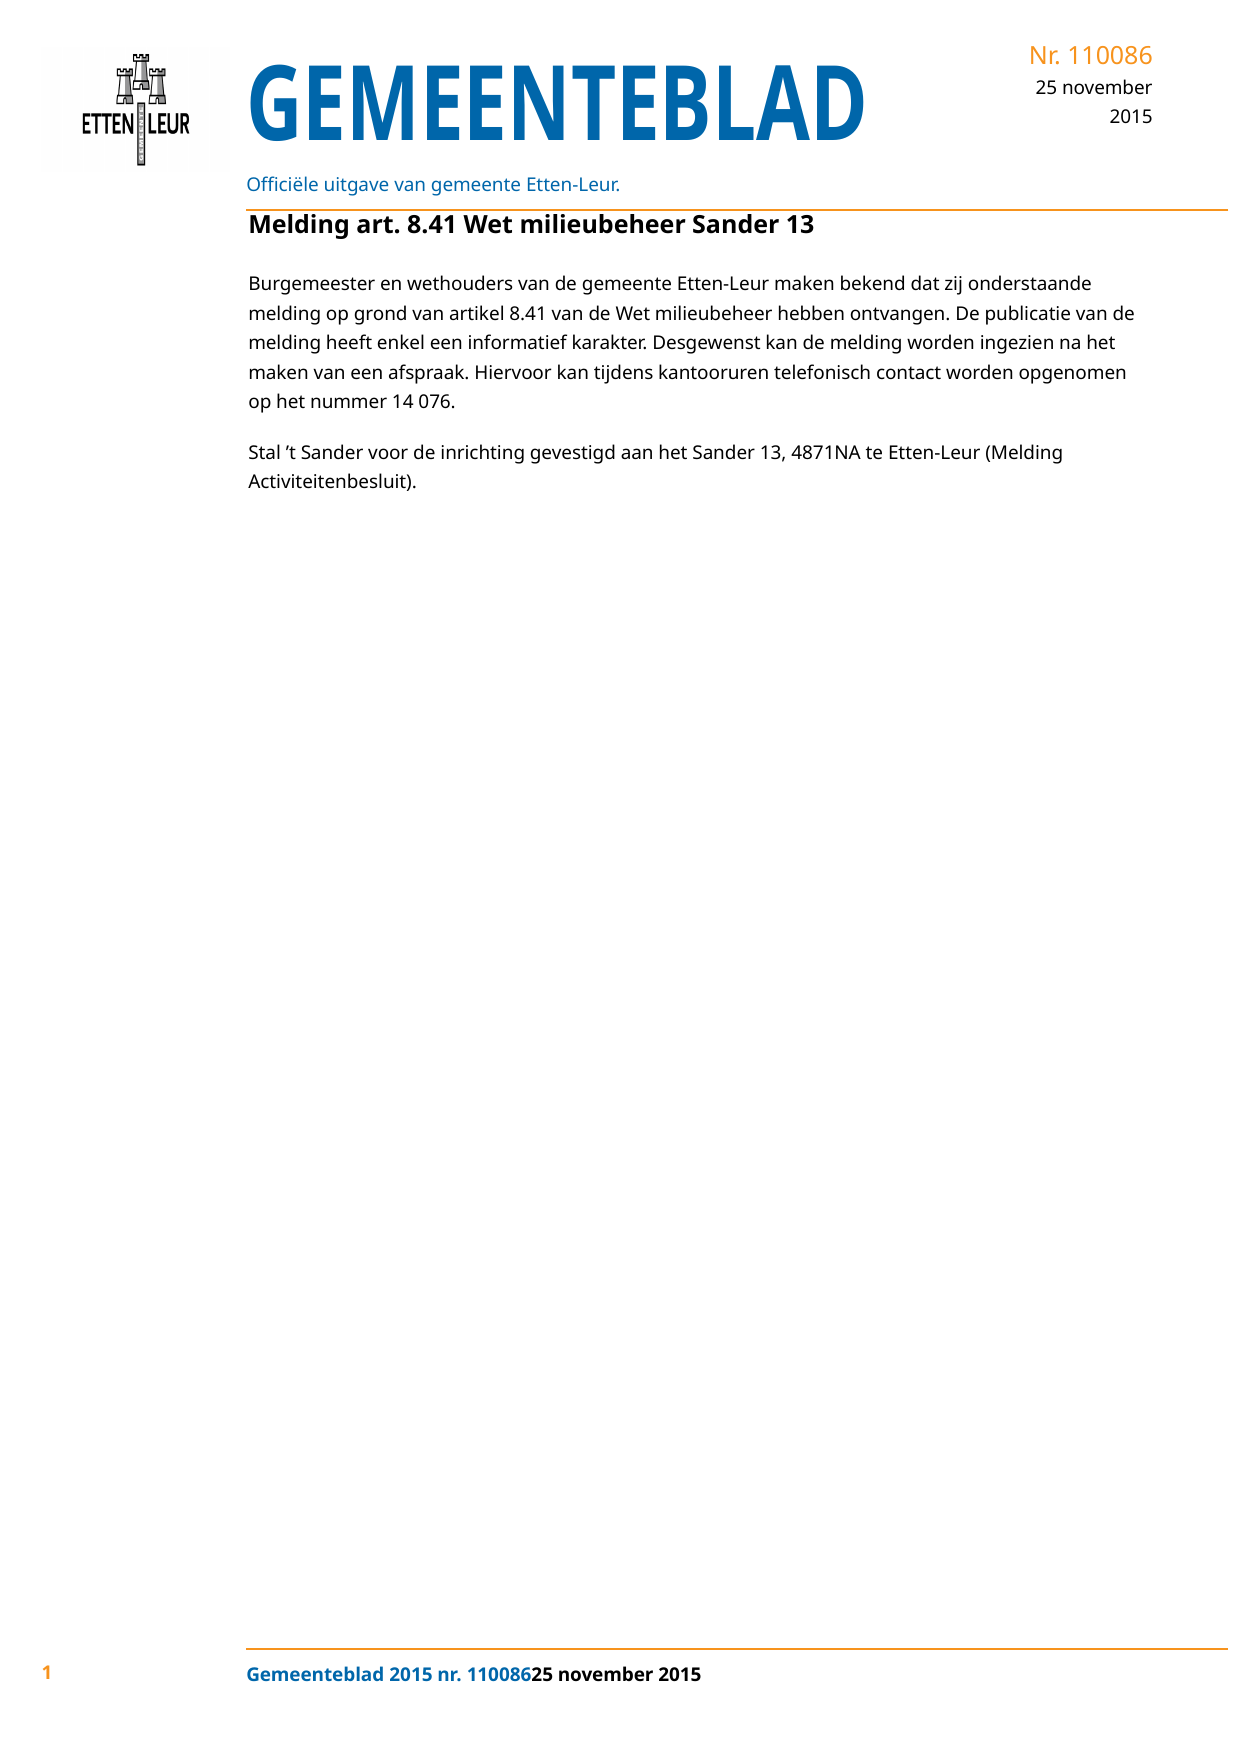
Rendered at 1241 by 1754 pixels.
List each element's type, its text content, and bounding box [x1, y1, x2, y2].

picture [41, 47, 231, 172]
text Burgemeester en wethouders van de gemeente Etten-Leur maken bekend dat zij onderstaande melding op grond van artikel 8.41 van de Wet milieubeheer hebben ontvangen. De publicatie van de melding heeft enkel een informatief karakter. Desgewenst kan de melding worden ingezien na het maken van een afspraak. Hiervoor kan tijdens kantooruren telefonisch contact worden opgenomen op het nummer 14 076. [248, 270, 1152, 414]
text Stal ’t Sander voor de inrichting gevestigd aan het Sander 13, 4871NA te Etten-Leur (Melding Activiteitenbesluit). [248, 439, 1152, 494]
text Melding art. 8.41 Wet milieubeheer Sander 13 [248, 211, 1152, 241]
